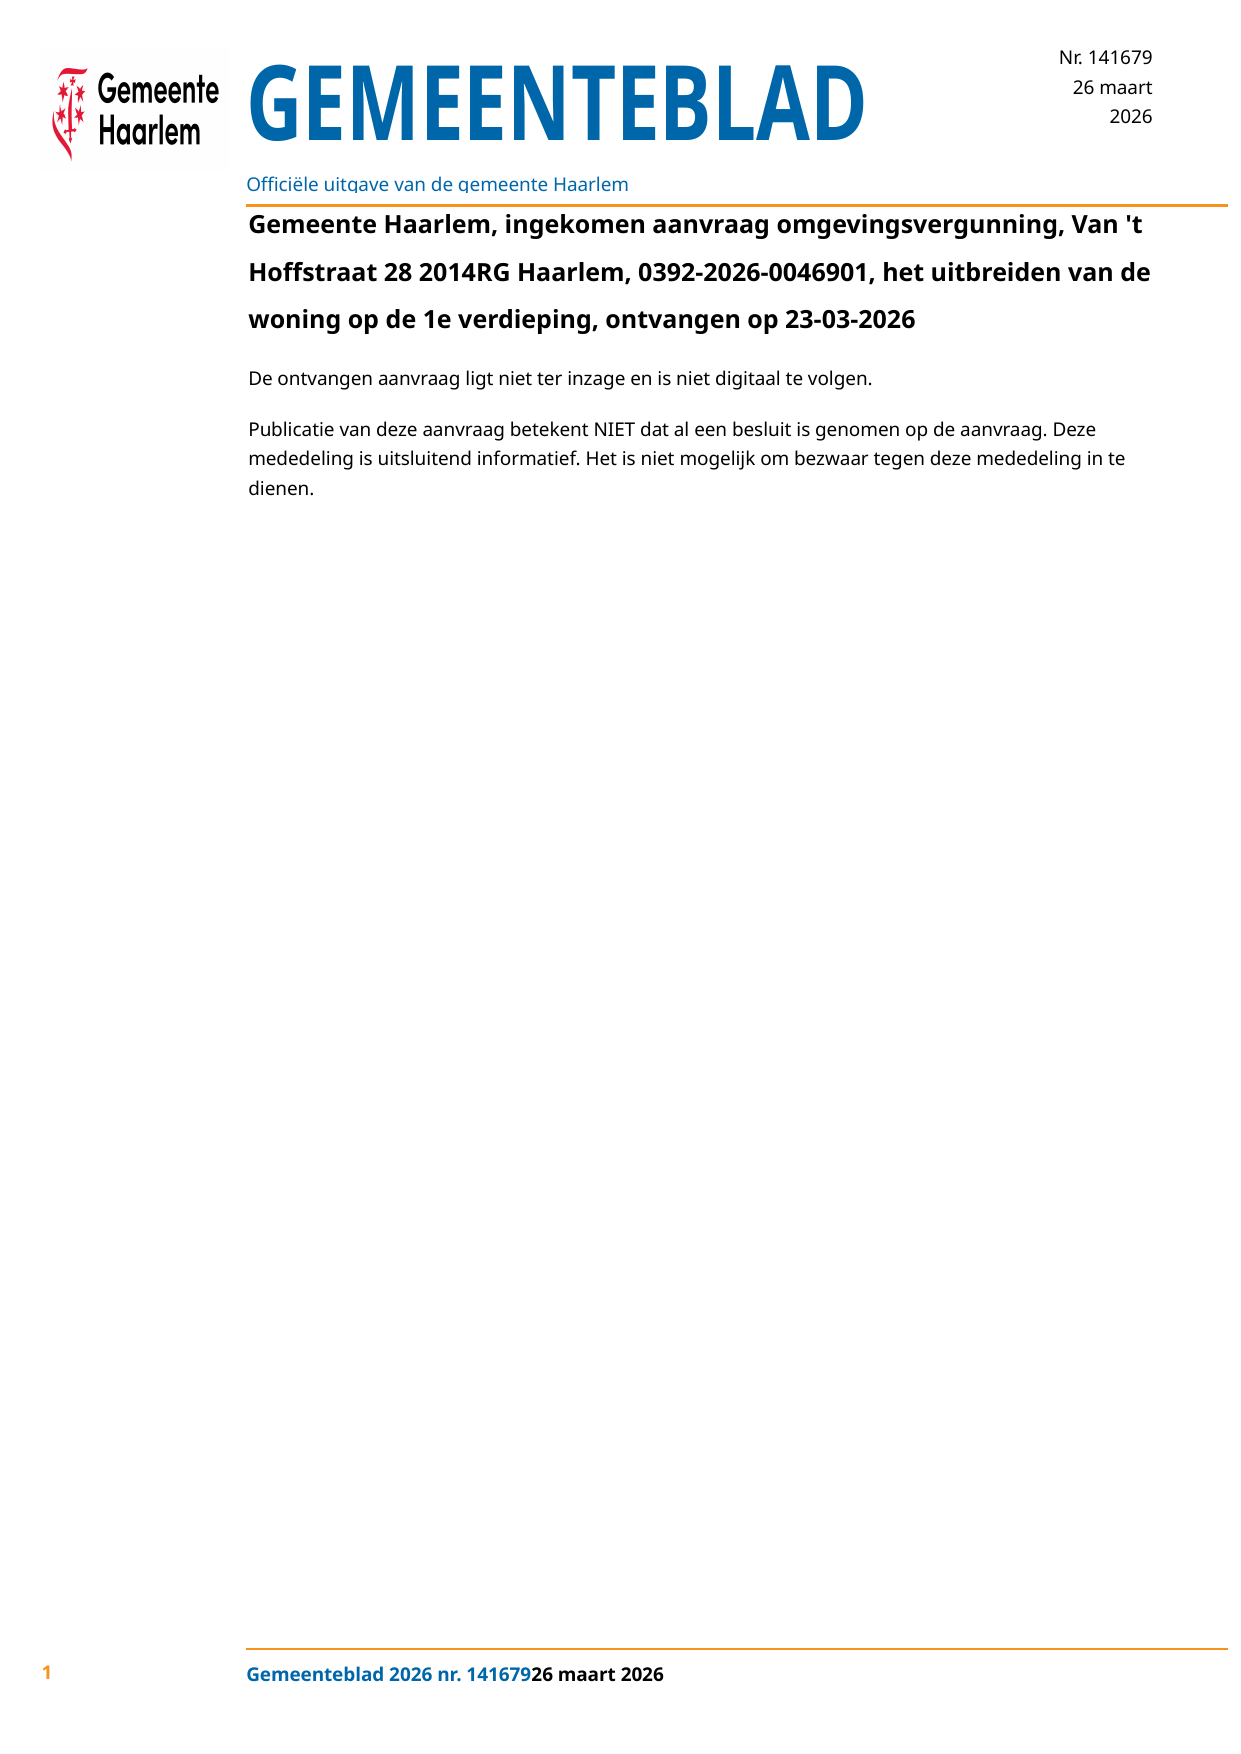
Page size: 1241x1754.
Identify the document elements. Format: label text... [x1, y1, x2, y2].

text Publicatie van deze aanvraag betekent NIET dat al een besluit is genomen op de aanvraag. Deze mededeling is uitsluitend informatief. Het is niet mogelijk om bezwaar tegen deze mededeling in te dienen. [248, 416, 1152, 501]
text Gemeente Haarlem, ingekomen aanvraag omgevingsvergunning, Van 't Hoffstraat 28 2014RG Haarlem, 0392-2026-0046901, het uitbreiden van de woning op de 1e verdieping, ontvangen op 23-03-2026 [248, 207, 1152, 336]
picture [41, 47, 231, 172]
text De ontvangen aanvraag ligt niet ter inzage en is niet digitaal te volgen. [248, 366, 1152, 391]
